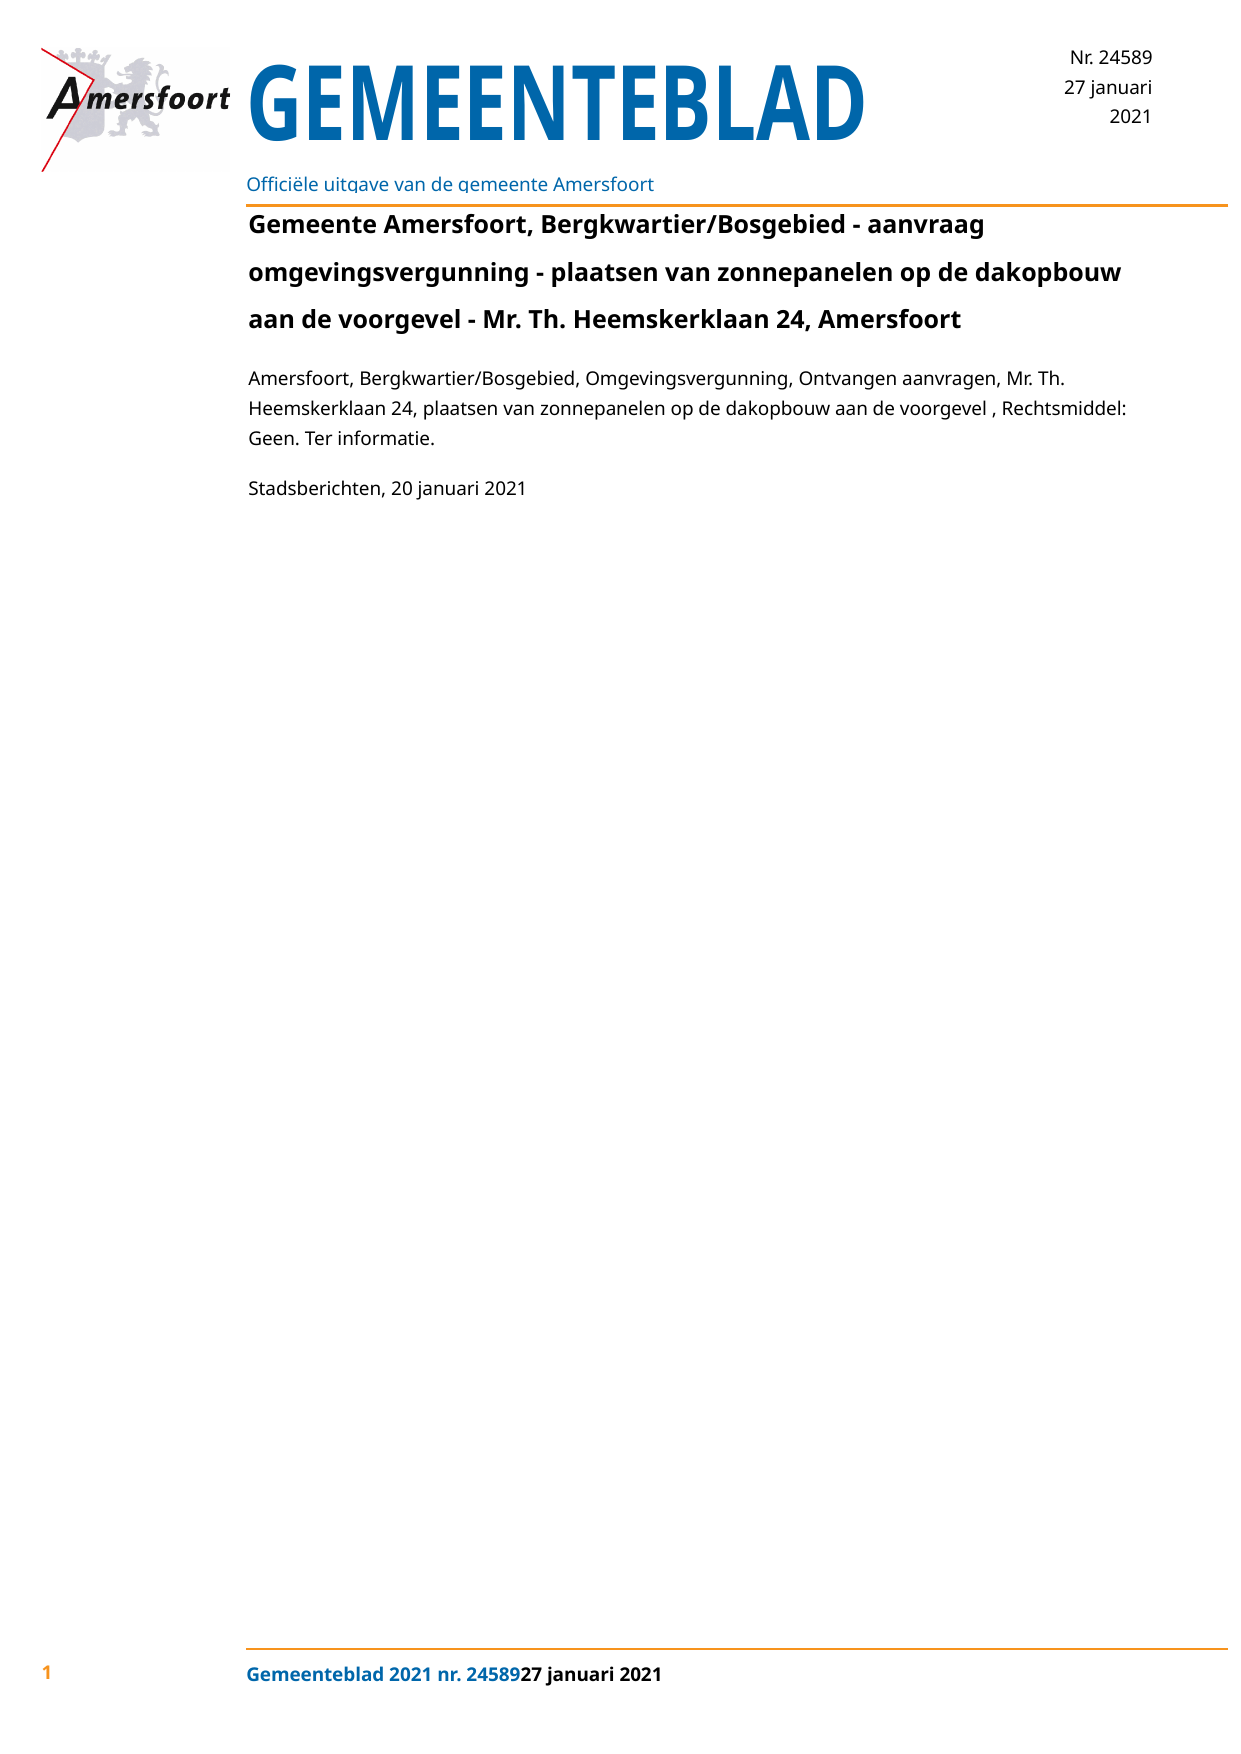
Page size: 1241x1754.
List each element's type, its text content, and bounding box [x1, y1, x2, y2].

text Gemeente Amersfoort, Bergkwartier/Bosgebied - aanvraag omgevingsvergunning - plaatsen van zonnepanelen op de dakopbouw aan de voorgevel - Mr. Th. Heemskerklaan 24, Amersfoort [248, 207, 1152, 336]
text Amersfoort, Bergkwartier/Bosgebied, Omgevingsvergunning, Ontvangen aanvragen, Mr. Th. Heemskerklaan 24, plaatsen van zonnepanelen op de dakopbouw aan de voorgevel , Rechtsmiddel: Geen. Ter informatie. [248, 366, 1152, 450]
picture [41, 47, 231, 172]
text Stadsberichten, 20 januari 2021 [248, 475, 1152, 501]
